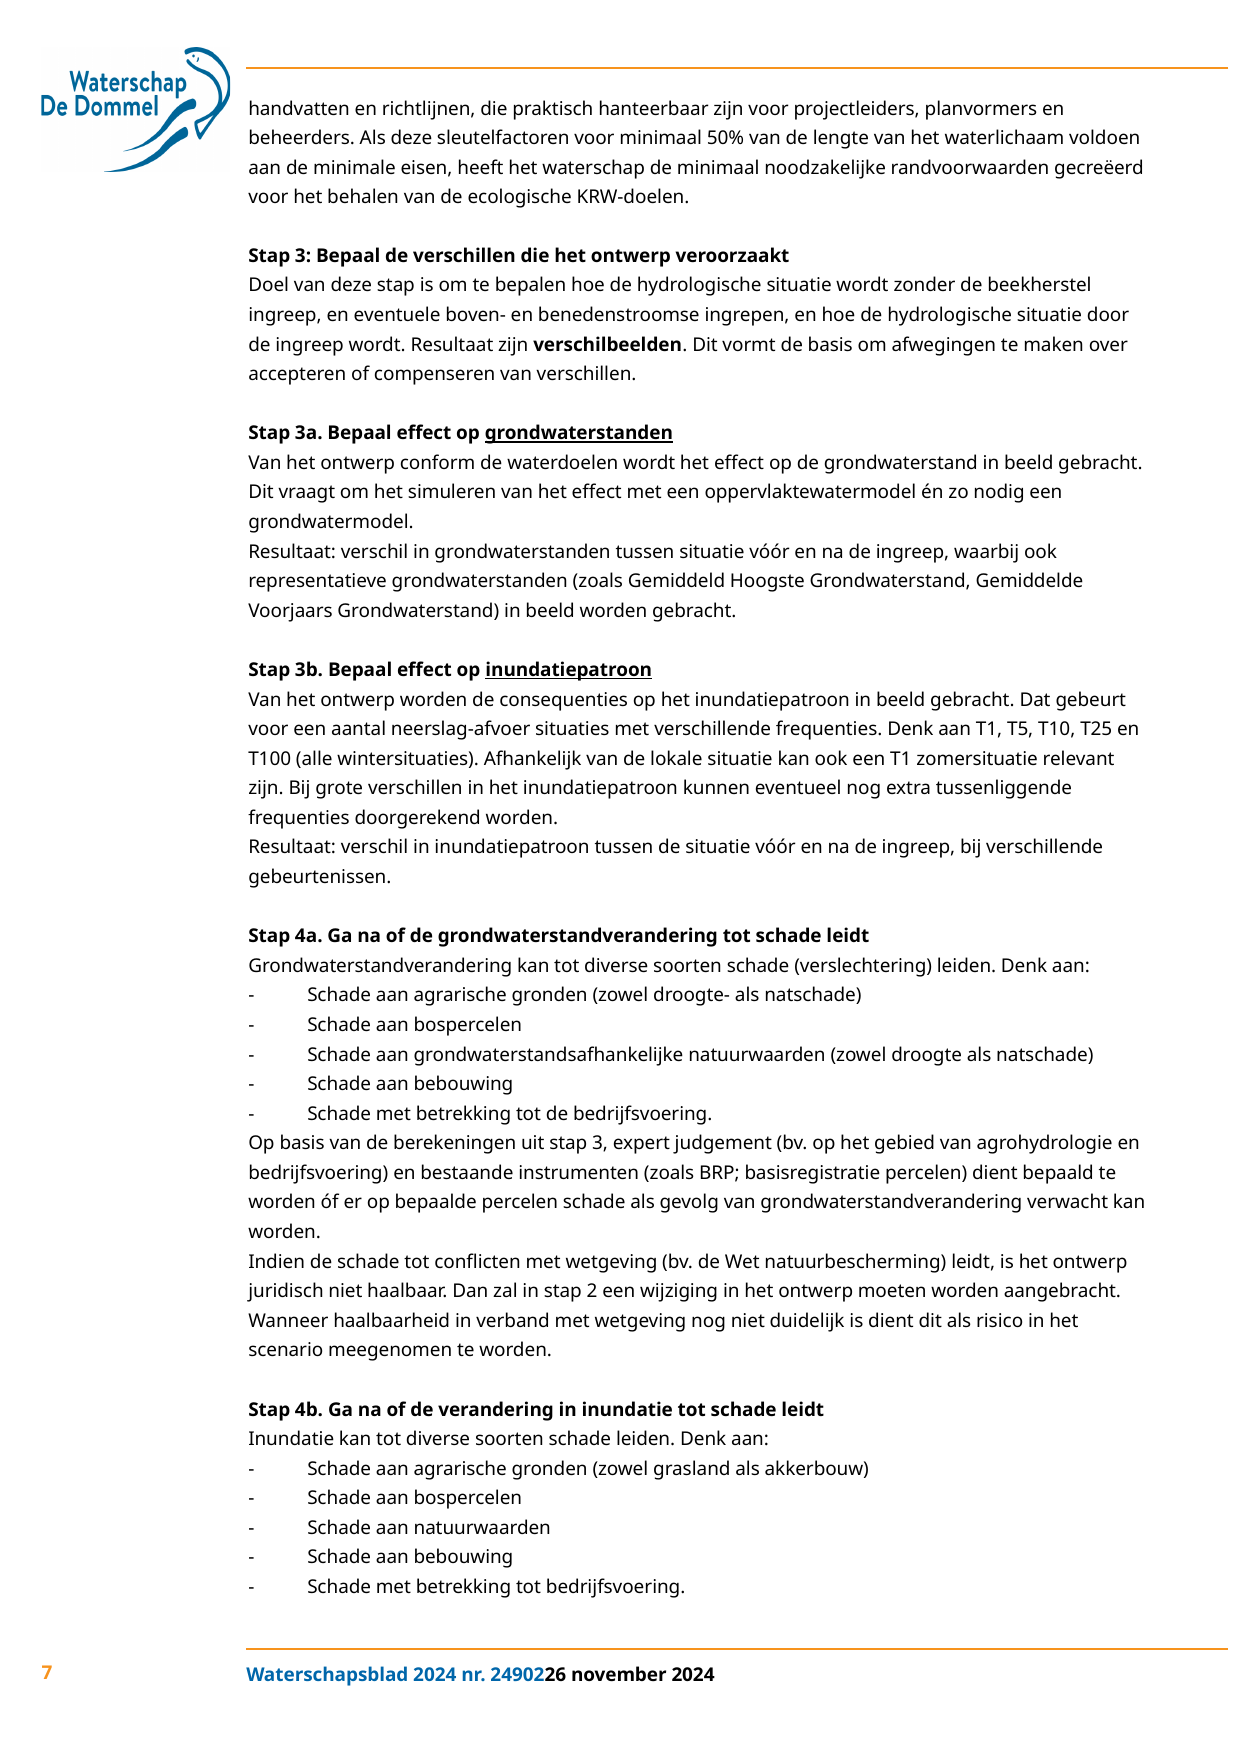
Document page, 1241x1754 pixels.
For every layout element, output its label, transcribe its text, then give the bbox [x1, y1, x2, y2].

table_header handvatten en richtlijnen, die praktisch hanteerbaar zijn voor projectleiders, planvormers en beheerders. Als deze sleutelfactoren voor minimaal 50% van de lengte van het waterlichaam voldoen aan de minimale eisen, heeft het waterschap de minimaal noodzakelijke randvoorwaarden gecreëerd voor het behalen van de ecologische KRW-doelen. [248, 95, 1152, 209]
text Resultaat: verschil in inundatiepatroon tussen de situatie vóór en na de ingreep, bij verschillende gebeurtenissen. [248, 834, 1152, 889]
text Op basis van de berekeningen uit stap 3, expert judgement (bv. op het gebied van agrohydrologie en bedrijfsvoering) en bestaande instrumenten (zoals BRP; basisregistratie percelen) dient bepaald te worden óf er op bepaalde percelen schade als gevolg van grondwaterstandverandering verwacht kan worden. [248, 1129, 1152, 1244]
text Stap 3b. Bepaal effect op inundatiepatroon [248, 656, 1152, 682]
picture [198, 118, 210, 131]
text Resultaat: verschil in grondwaterstanden tussen situatie vóór en na de ingreep, waarbij ook representatieve grondwaterstanden (zoals Gemiddeld Hoogste Grondwaterstand, Gemiddelde Voorjaars Grondwaterstand) in beeld worden gebracht. [248, 538, 1152, 623]
text Indien de schade tot conflicten met wetgeving (bv. de Wet natuurbescherming) leidt, is het ontwerp juridisch niet haalbaar. Dan zal in stap 2 een wijziging in het ontwerp moeten worden aangebracht. Wanneer haalbaarheid in verband met wetgeving nog niet duidelijk is dient dit als risico in het scenario meegenomen te worden. [248, 1248, 1152, 1362]
list Schade aan agrarische gronden (zowel grasland als akkerbouw) [248, 1455, 1152, 1481]
list Schade met betrekking tot bedrijfsvoering. [248, 1573, 1152, 1599]
list Schade aan bospercelen [248, 1484, 1152, 1510]
list Schade aan bebouwing [248, 1544, 1152, 1569]
text Stap 3a. Bepaal effect op grondwaterstanden [248, 419, 1152, 445]
list Schade aan agrarische gronden (zowel droogte- als natschade) [248, 982, 1152, 1007]
picture [41, 47, 231, 172]
list Schade met betrekking tot de bedrijfsvoering. [248, 1100, 1152, 1126]
text Van het ontwerp worden de consequenties op het inundatiepatroon in beeld gebracht. Dat gebeurt voor een aantal neerslag-afvoer situaties met verschillende frequenties. Denk aan T1, T5, T10, T25 en T100 (alle wintersituaties). Afhankelijk van de lokale situatie kan ook een T1 zomersituatie relevant zijn. Bij grote verschillen in het inundatiepatroon kunnen eventueel nog extra tussenliggende frequenties doorgerekend worden. [248, 686, 1152, 830]
text Stap 4a. Ga na of de grondwaterstandverandering tot schade leidt [248, 922, 1152, 948]
text Van het ontwerp conform de waterdoelen wordt het effect op de grondwaterstand in beeld gebracht. Dit vraagt om het simuleren van het effect met een oppervlaktewatermodel én zo nodig een grondwatermodel. [248, 449, 1152, 534]
picture [45, 99, 51, 111]
text Inundatie kan tot diverse soorten schade leiden. Denk aan: [248, 1425, 1152, 1451]
list Schade aan grondwaterstandsafhankelijke natuurwaarden (zowel droogte als natschade) [248, 1041, 1152, 1067]
text Stap 3: Bepaal de verschillen die het ontwerp veroorzaakt [248, 242, 1152, 268]
picture [204, 47, 231, 76]
text Grondwaterstandverandering kan tot diverse soorten schade (verslechtering) leiden. Denk aan: [248, 952, 1152, 978]
list Schade aan bebouwing [248, 1070, 1152, 1096]
text Doel van deze stap is om te bepalen hoe de hydrologische situatie wordt zonder de beekherstel ingreep, en eventuele boven- en benedenstroomse ingrepen, en hoe de hydrologische situatie door de ingreep wordt. Resultaat zijn verschilbeelden. Dit vormt de basis om afwegingen te maken over accepteren of compenseren van verschillen. [248, 272, 1152, 386]
list Schade aan natuurwaarden [248, 1514, 1152, 1540]
list Schade aan bospercelen [248, 1011, 1152, 1037]
text Stap 4b. Ga na of de verandering in inundatie tot schade leidt [248, 1396, 1152, 1422]
